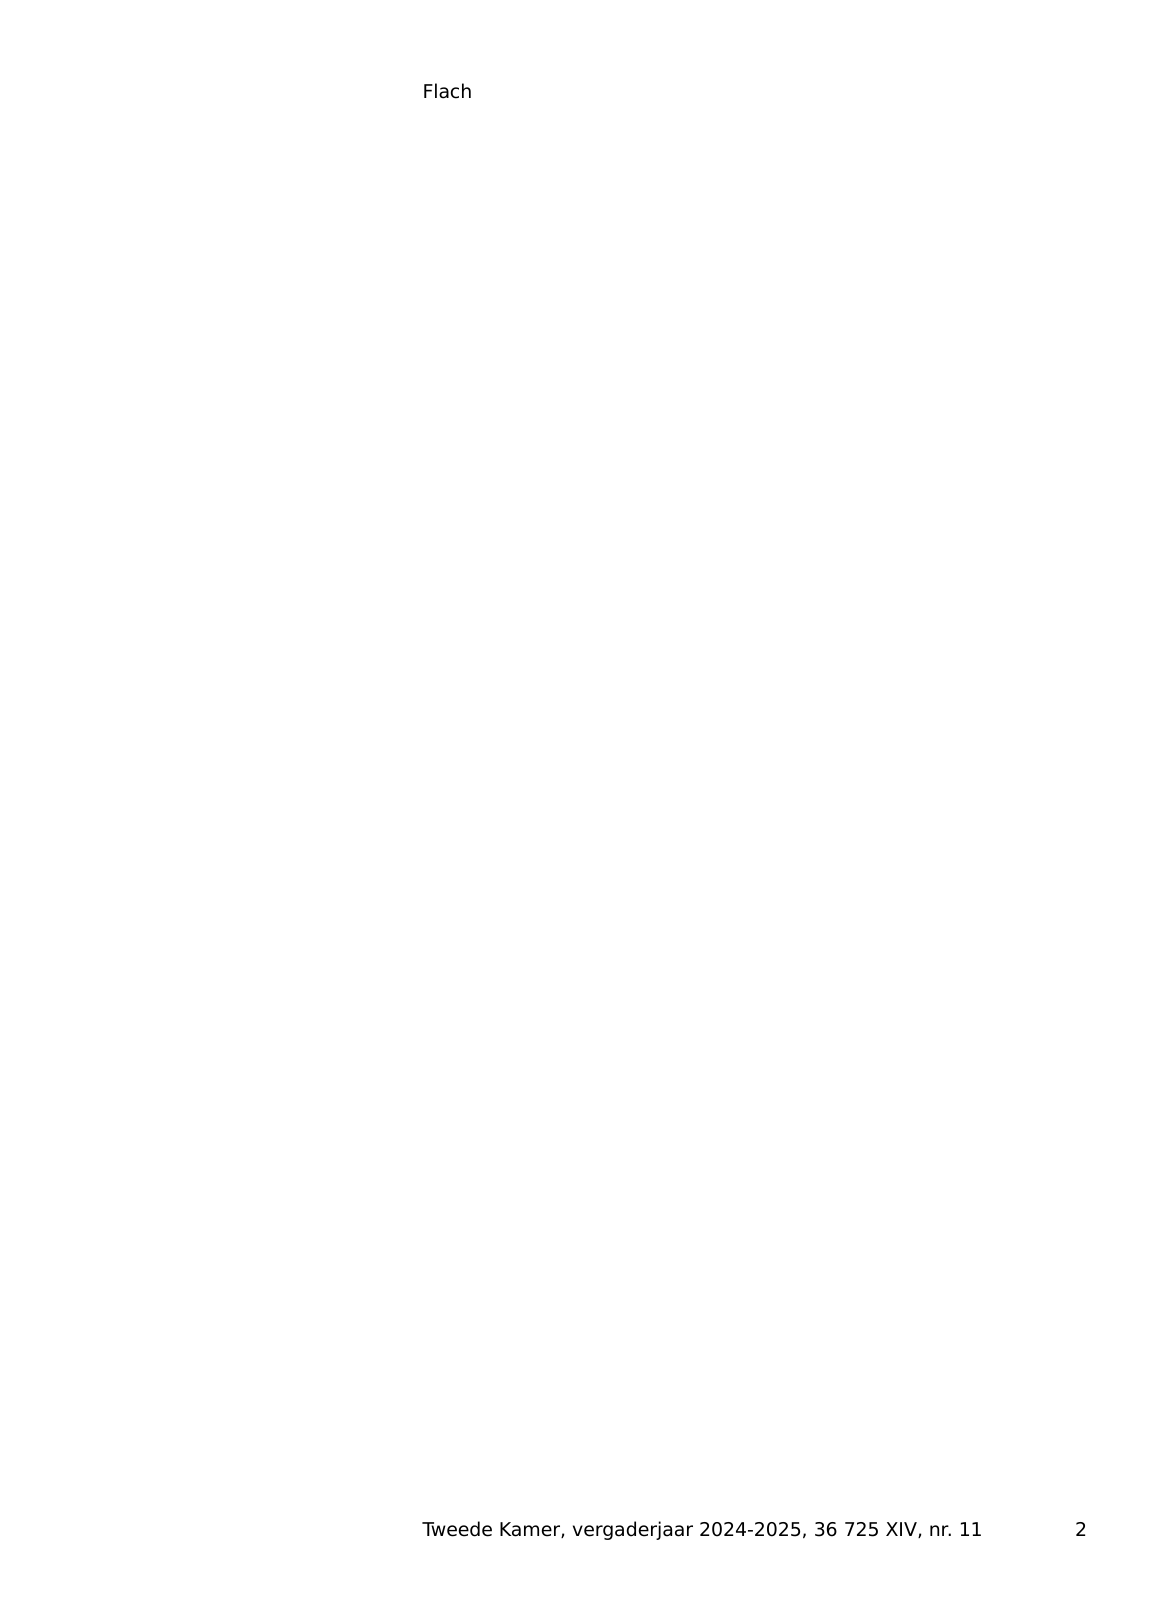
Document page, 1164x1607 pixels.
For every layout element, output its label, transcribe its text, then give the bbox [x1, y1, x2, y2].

text Flach [422, 59, 1087, 103]
